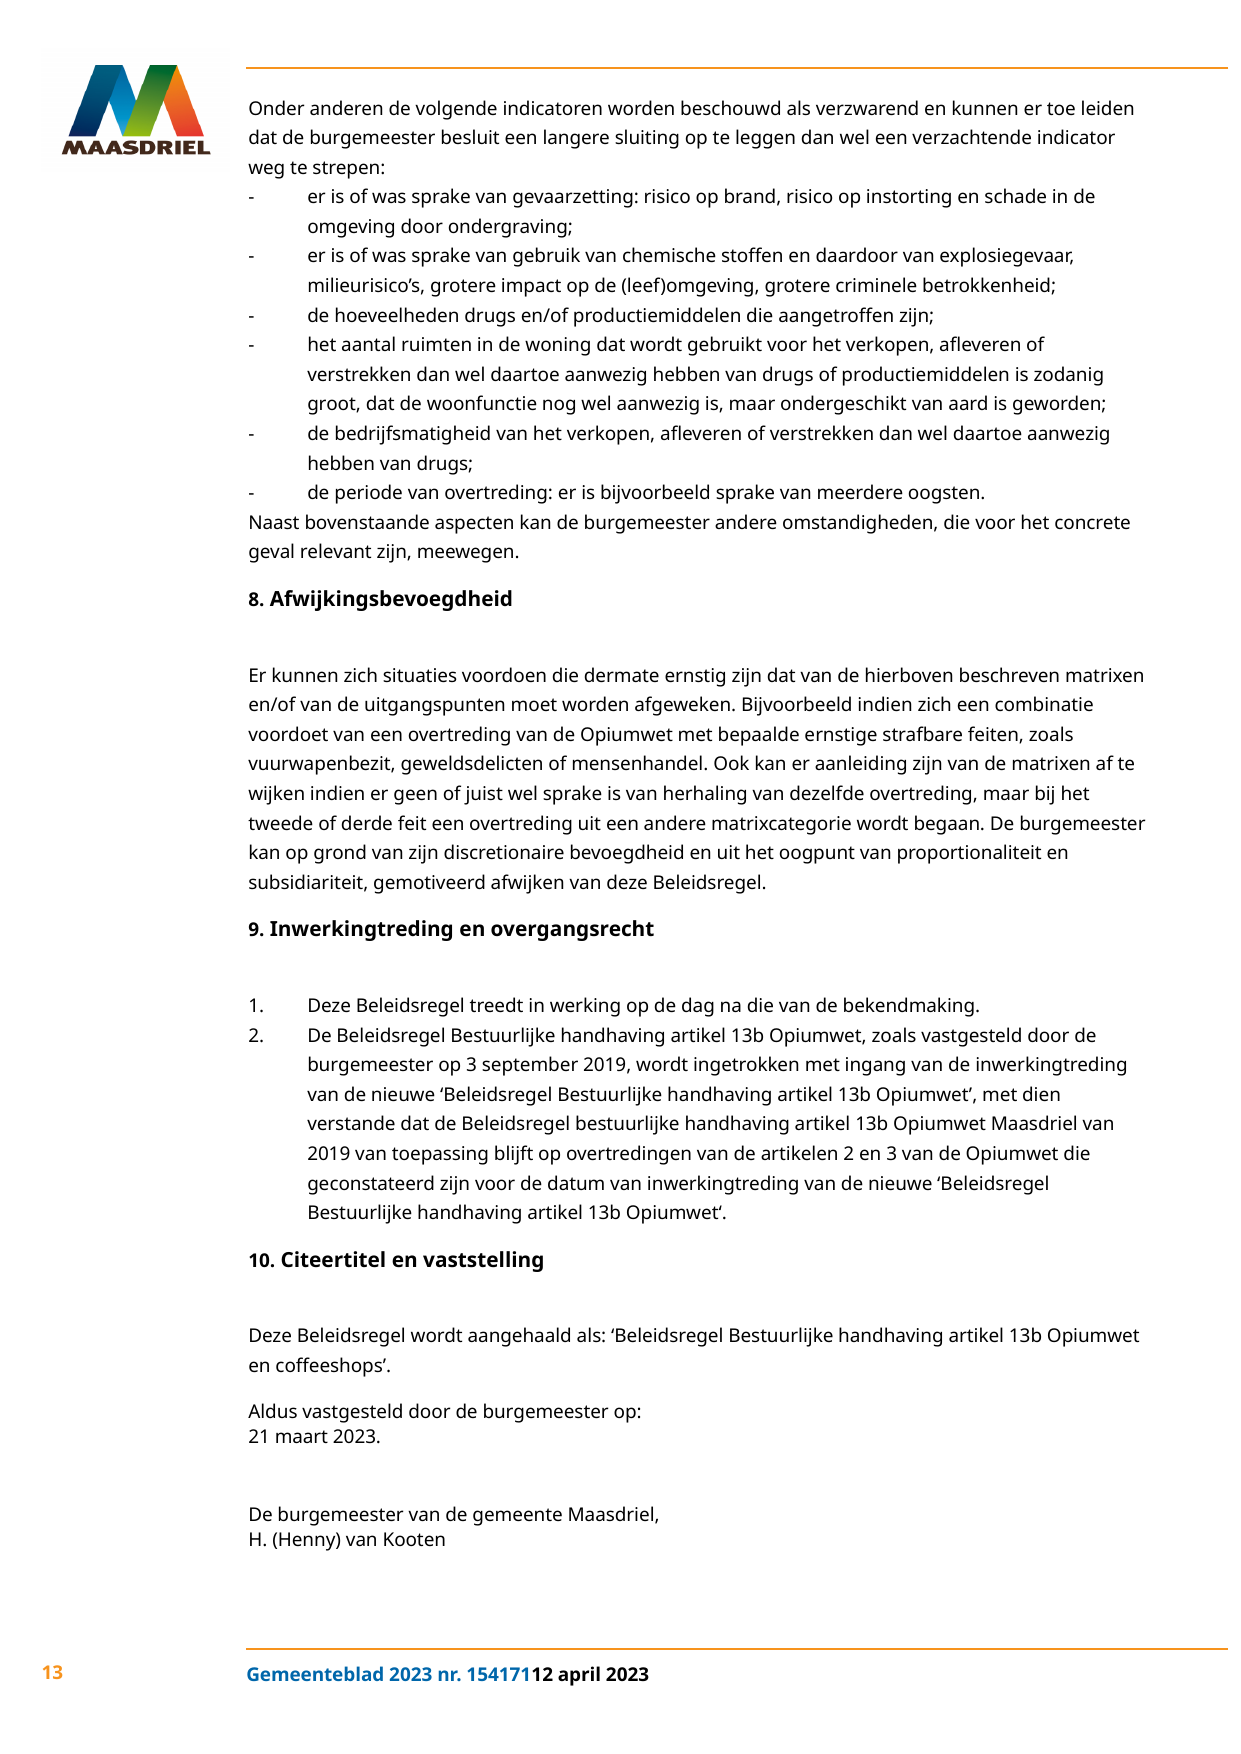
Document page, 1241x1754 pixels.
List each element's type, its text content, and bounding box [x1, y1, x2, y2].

list de hoeveelheden drugs en/of productiemiddelen die aangetroffen zijn; [248, 302, 1152, 328]
text Naast bovenstaande aspecten kan de burgemeester andere omstandigheden, die voor het concrete geval relevant zijn, meewegen. [248, 509, 1152, 564]
text Deze Beleidsregel wordt aangehaald als: ‘Beleidsregel Bestuurlijke handhaving artikel 13b Opiumwet en coffeeshops’. [248, 1323, 1152, 1378]
list De Beleidsregel Bestuurlijke handhaving artikel 13b Opiumwet, zoals vastgesteld door de burgemeester op 3 september 2019, wordt ingetrokken met ingang van de inwerkingtreding van de nieuwe ‘Beleidsregel Bestuurlijke handhaving artikel 13b Opiumwet’, met dien verstande dat de Beleidsregel bestuurlijke handhaving artikel 13b Opiumwet Maasdriel van 2019 van toepassing blijft op overtredingen van de artikelen 2 en 3 van de Opiumwet die geconstateerd zijn voor de datum van inwerkingtreding van de nieuwe ‘Beleidsregel Bestuurlijke handhaving artikel 13b Opiumwet‘. [248, 1022, 1152, 1225]
list het aantal ruimten in de woning dat wordt gebruikt voor het verkopen, afleveren of verstrekken dan wel daartoe aanwezig hebben van drugs of productiemiddelen is zodanig groot, dat de woonfunctie nog wel aanwezig is, maar ondergeschikt van aard is geworden; [248, 331, 1152, 416]
picture [41, 47, 231, 172]
text Aldus vastgesteld door de burgemeester op: [248, 1398, 1152, 1424]
list er is of was sprake van gevaarzetting: risico op brand, risico op instorting en schade in de omgeving door ondergraving; [248, 183, 1152, 239]
text Onder anderen de volgende indicatoren worden beschouwd als verzwarend en kunnen er toe leiden dat de burgemeester besluit een langere sluiting op te leggen dan wel een verzachtende indicator weg te strepen: [248, 95, 1152, 180]
text De burgemeester van de gemeente Maasdriel, [248, 1501, 1152, 1527]
list de periode van overtreding: er is bijvoorbeeld sprake van meerdere oogsten. [248, 479, 1152, 505]
list er is of was sprake van gebruik van chemische stoffen en daardoor van explosiegevaar, milieurisico’s, grotere impact op de (leef)omgeving, grotere criminele betrokkenheid; [248, 243, 1152, 298]
text 8. Afwijkingsbevoegdheid [248, 584, 1152, 613]
text 9. Inwerkingtreding en overgangsrecht [248, 914, 1152, 943]
text 21 maart 2023. [248, 1424, 1152, 1449]
list Deze Beleidsregel treedt in werking op de dag na die van de bekendmaking. [248, 992, 1152, 1018]
text H. (Henny) van Kooten [248, 1527, 1152, 1552]
text 10. Citeertitel en vaststelling [248, 1245, 1152, 1273]
list de bedrijfsmatigheid van het verkopen, afleveren of verstrekken dan wel daartoe aanwezig hebben van drugs; [248, 420, 1152, 476]
text Er kunnen zich situaties voordoen die dermate ernstig zijn dat van de hierboven beschreven matrixen en/of van de uitgangspunten moet worden afgeweken. Bijvoorbeeld indien zich een combinatie voordoet van een overtreding van de Opiumwet met bepaalde ernstige strafbare feiten, zoals vuurwapenbezit, geweldsdelicten of mensenhandel. Ook kan er aanleiding zijn van de matrixen af te wijken indien er geen of juist wel sprake is van herhaling van dezelfde overtreding, maar bij het tweede of derde feit een overtreding uit een andere matrixcategorie wordt begaan. De burgemeester kan op grond van zijn discretionaire bevoegdheid en uit het oogpunt van proportionaliteit en subsidiariteit, gemotiveerd afwijken van deze Beleidsregel. [248, 662, 1152, 895]
